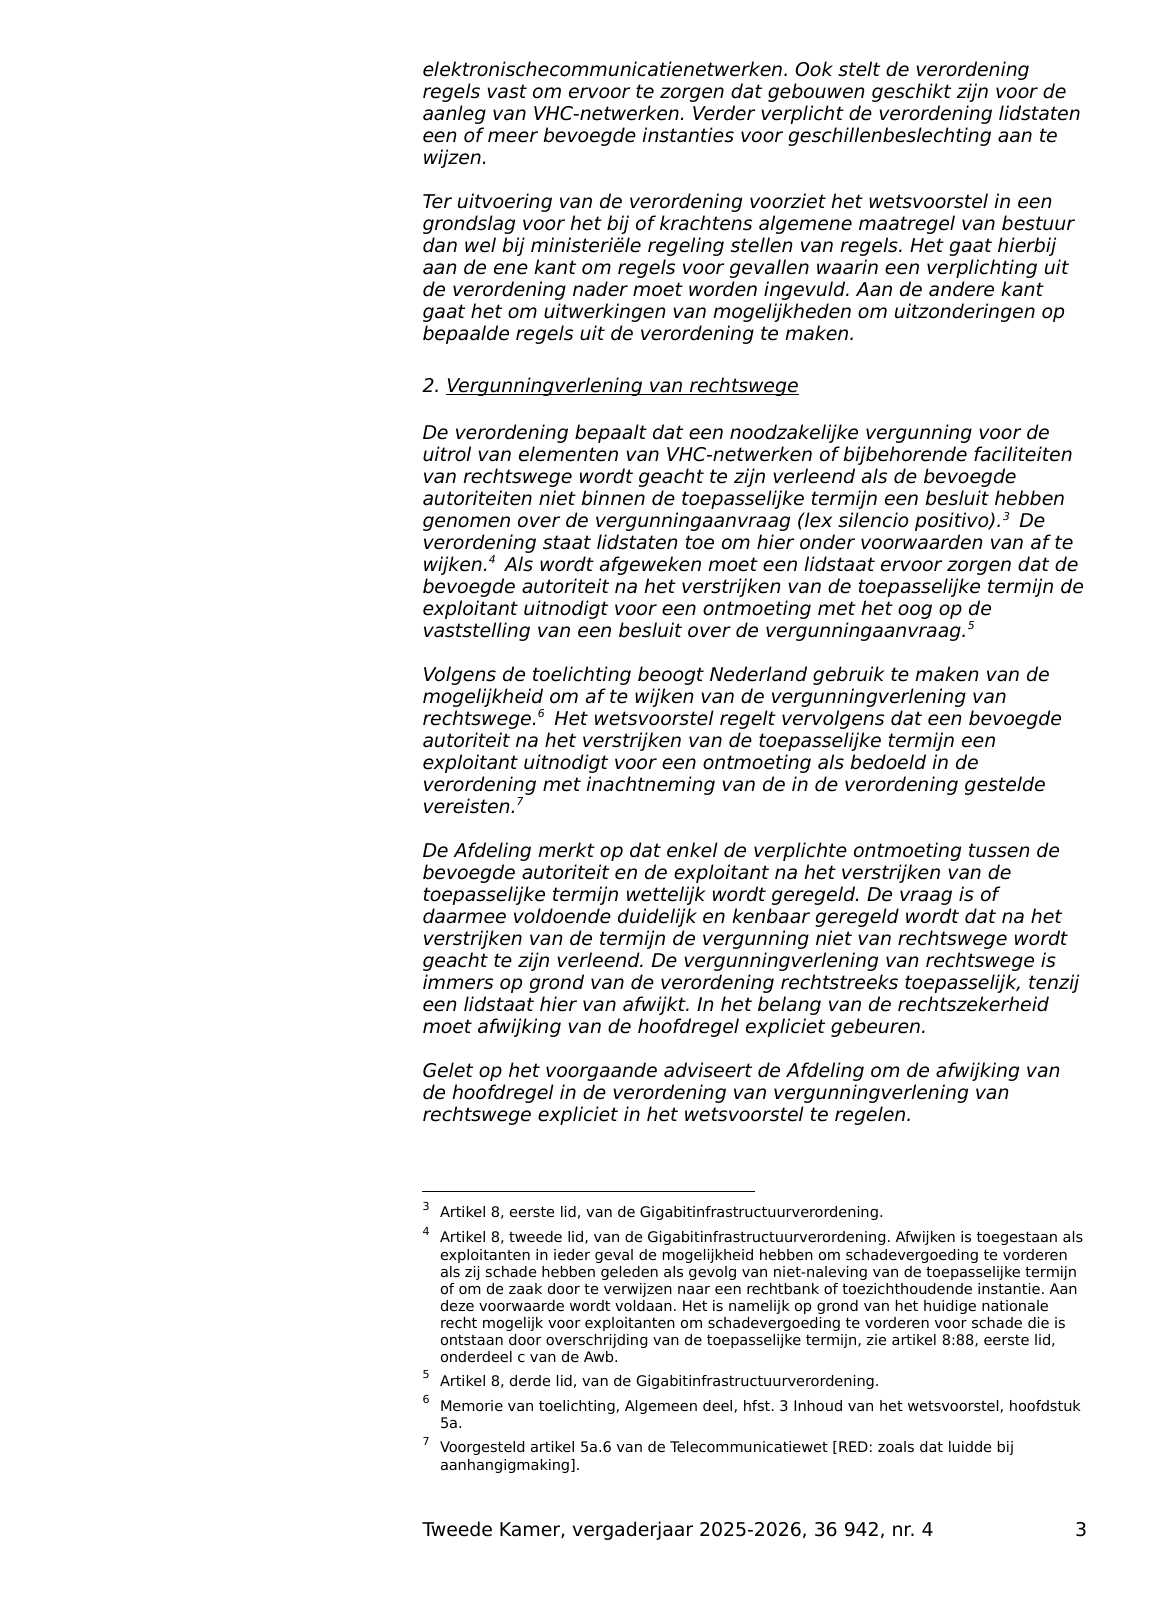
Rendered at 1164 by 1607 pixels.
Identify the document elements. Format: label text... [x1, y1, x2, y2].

text Voorgesteld artikel 5a.6 van de Telecommunicatiewet [RED: zoals dat luidde bij aanhangigmaking]. [422, 1435, 1087, 1474]
text Artikel 8, tweede lid, van de Gigabitinfrastructuurverordening. Afwijken is toegestaan als exploitanten in ieder geval de mogelijkheid hebben om schadevergoeding te vorderen als zij schade hebben geleden als gevolg van niet-naleving van de toepasselijke termijn of om de zaak door te verwijzen naar een rechtbank of toezichthoudende instantie. Aan deze voorwaarde wordt voldaan. Het is namelijk op grond van het huidige nationale recht mogelijk voor exploitanten om schadevergoeding te vorderen voor schade die is ontstaan door overschrijding van de toepasselijke termijn, zie artikel 8:88, eerste lid, onderdeel c van de Awb. [422, 1225, 1087, 1366]
text elektronischecommunicatienetwerken. Ook stelt de verordening regels vast om ervoor te zorgen dat gebouwen geschikt zijn voor de aanleg van VHC-netwerken. Verder verplicht de verordening lidstaten een of meer bevoegde instanties voor geschillenbeslechting aan te wijzen. [422, 59, 1087, 169]
text Gelet op het voorgaande adviseert de Afdeling om de afwijking van de hoofdregel in de verordening van vergunningverlening van rechtswege expliciet in het wetsvoorstel te regelen. [422, 1060, 1087, 1126]
text Ter uitvoering van de verordening voorziet het wetsvoorstel in een grondslag voor het bij of krachtens algemene maatregel van bestuur dan wel bij ministeriële regeling stellen van regels. Het gaat hierbij aan de ene kant om regels voor gevallen waarin een verplichting uit de verordening nader moet worden ingevuld. Aan de andere kant gaat het om uitwerkingen van mogelijkheden om uitzonderingen op bepaalde regels uit de verordening te maken. [422, 191, 1087, 345]
text De Afdeling merkt op dat enkel de verplichte ontmoeting tussen de bevoegde autoriteit en de exploitant na het verstrijken van de toepasselijke termijn wettelijk wordt geregeld. De vraag is of daarmee voldoende duidelijk en kenbaar geregeld wordt dat na het verstrijken van de termijn de vergunning niet van rechtswege wordt geacht te zijn verleend. De vergunningverlening van rechtswege is immers op grond van de verordening rechtstreeks toepasselijk, tenzij een lidstaat hier van afwijkt. In het belang van de rechtszekerheid moet afwijking van de hoofdregel expliciet gebeuren. [422, 840, 1087, 1038]
text Volgens de toelichting beoogt Nederland gebruik te maken van de mogelijkheid om af te wijken van de vergunningverlening van rechtswege. Het wetsvoorstel regelt vervolgens dat een bevoegde autoriteit na het verstrijken van de toepasselijke termijn een exploitant uitnodigt voor een ontmoeting als bedoeld in de verordening met inachtneming van de in de verordening gestelde vereisten. [422, 664, 1087, 818]
text Artikel 8, eerste lid, van de Gigabitinfrastructuurverordening. [422, 1200, 1087, 1222]
subtitle 2. Vergunningverlening van rechtswege [422, 375, 1087, 397]
text Memorie van toelichting, Algemeen deel, hfst. 3 Inhoud van het wetsvoorstel, hoofdstuk 5a. [422, 1393, 1087, 1432]
text Artikel 8, derde lid, van de Gigabitinfrastructuurverordening. [422, 1368, 1087, 1391]
text De verordening bepaalt dat een noodzakelijke vergunning voor de uitrol van elementen van VHC-netwerken of bijbehorende faciliteiten van rechtswege wordt geacht te zijn verleend als de bevoegde autoriteiten niet binnen de toepasselijke termijn een besluit hebben genomen over de vergunningaanvraag (lex silencio positivo). De verordening staat lidstaten toe om hier onder voorwaarden van af te wijken. Als wordt afgeweken moet een lidstaat ervoor zorgen dat de bevoegde autoriteit na het verstrijken van de toepasselijke termijn de exploitant uitnodigt voor een ontmoeting met het oog op de vaststelling van een besluit over de vergunningaanvraag. [422, 422, 1087, 642]
